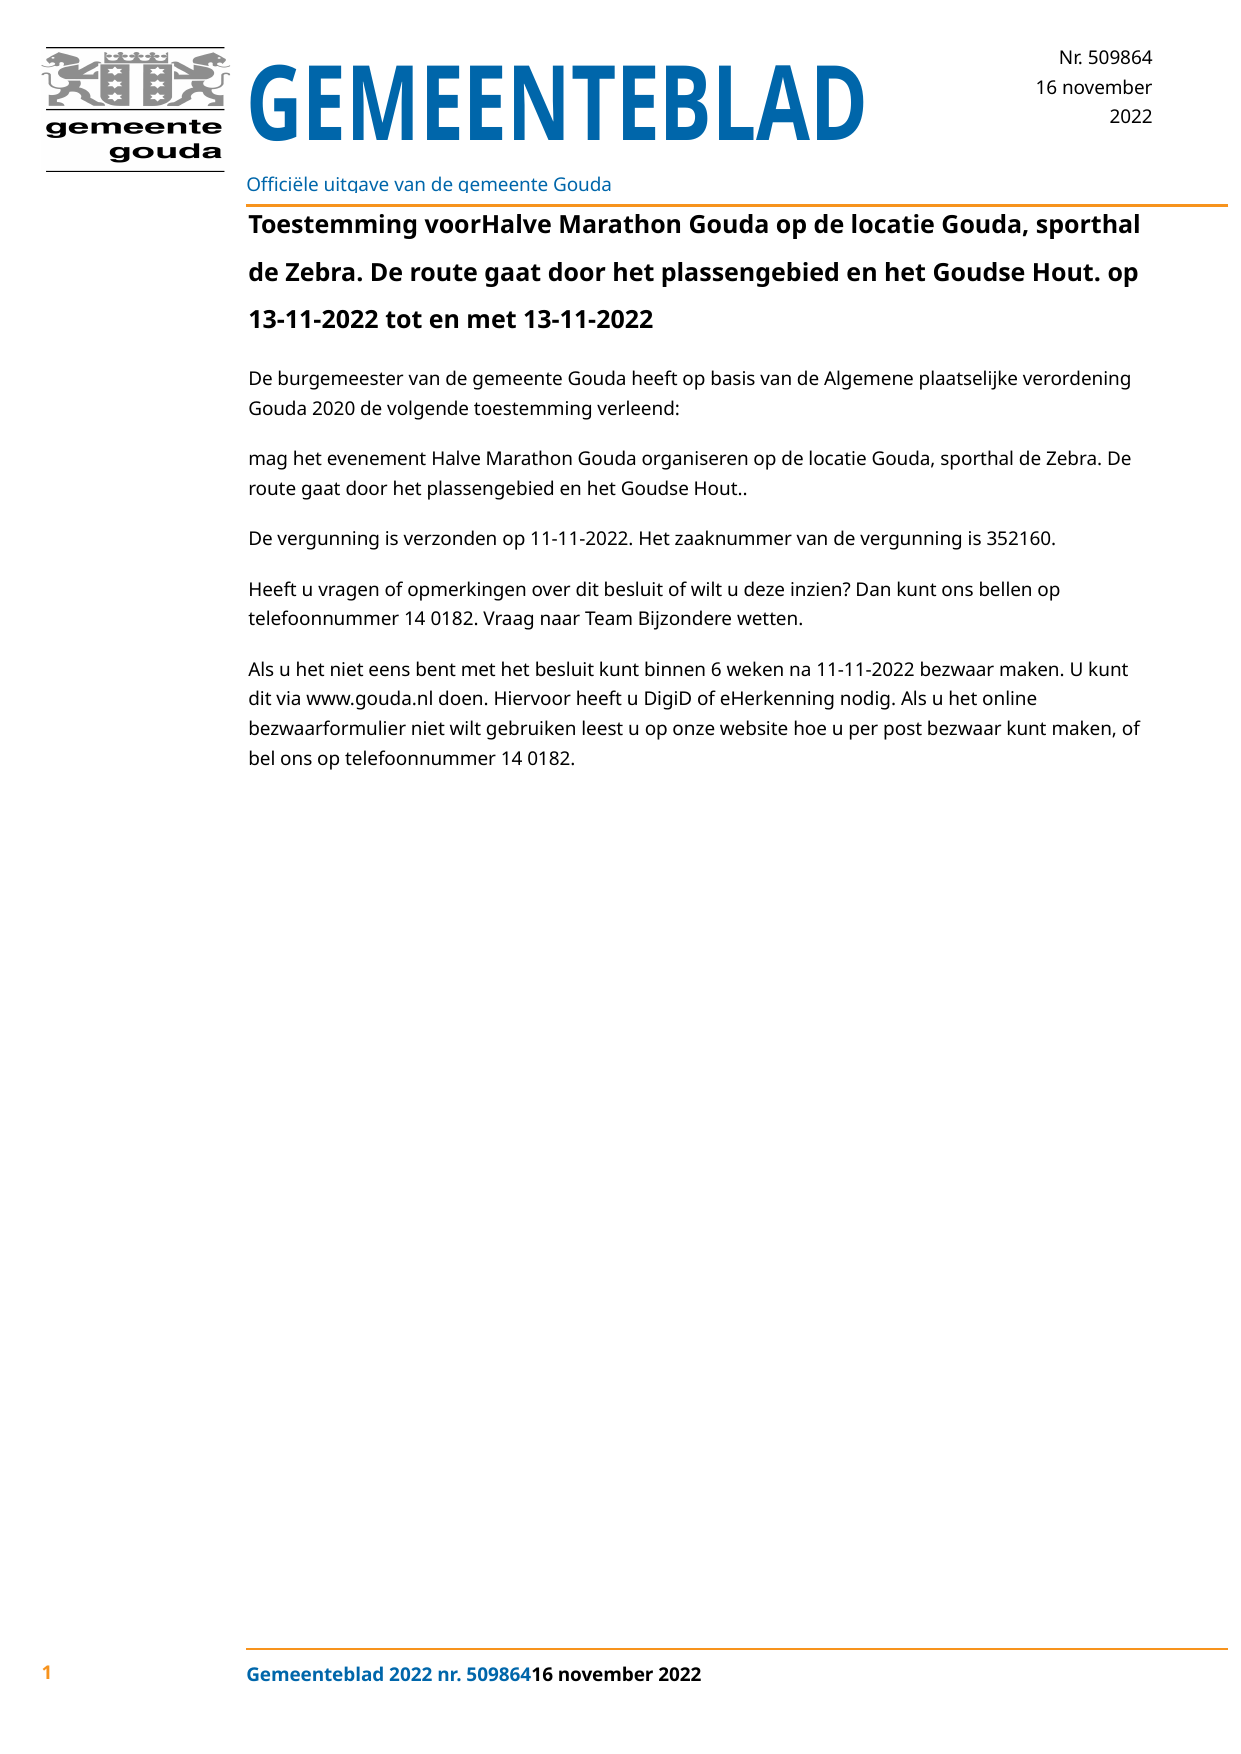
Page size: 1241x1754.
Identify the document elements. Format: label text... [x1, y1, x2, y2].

text Heeft u vragen of opmerkingen over dit besluit of wilt u deze inzien? Dan kunt ons bellen op telefoonnummer 14 0182. Vraag naar Team Bijzondere wetten. [248, 576, 1152, 631]
picture [41, 47, 231, 172]
text De vergunning is verzonden op 11-11-2022. Het zaaknummer van de vergunning is 352160. [248, 526, 1152, 551]
text Als u het niet eens bent met het besluit kunt binnen 6 weken na 11-11-2022 bezwaar maken. U kunt dit via www.gouda.nl doen. Hiervoor heeft u DigiD of eHerkenning nodig. Als u het online bezwaarformulier niet wilt gebruiken leest u op onze website hoe u per post bezwaar kunt maken, of bel ons op telefoonnummer 14 0182. [248, 656, 1152, 770]
text mag het evenement Halve Marathon Gouda organiseren op de locatie Gouda, sporthal de Zebra. De route gaat door het plassengebied en het Goudse Hout.. [248, 446, 1152, 501]
text De burgemeester van de gemeente Gouda heeft op basis van de Algemene plaatselijke verordening Gouda 2020 de volgende toestemming verleend: [248, 366, 1152, 421]
text Toestemming voorHalve Marathon Gouda op de locatie Gouda, sporthal de Zebra. De route gaat door het plassengebied en het Goudse Hout. op 13-11-2022 tot en met 13-11-2022 [248, 207, 1152, 336]
